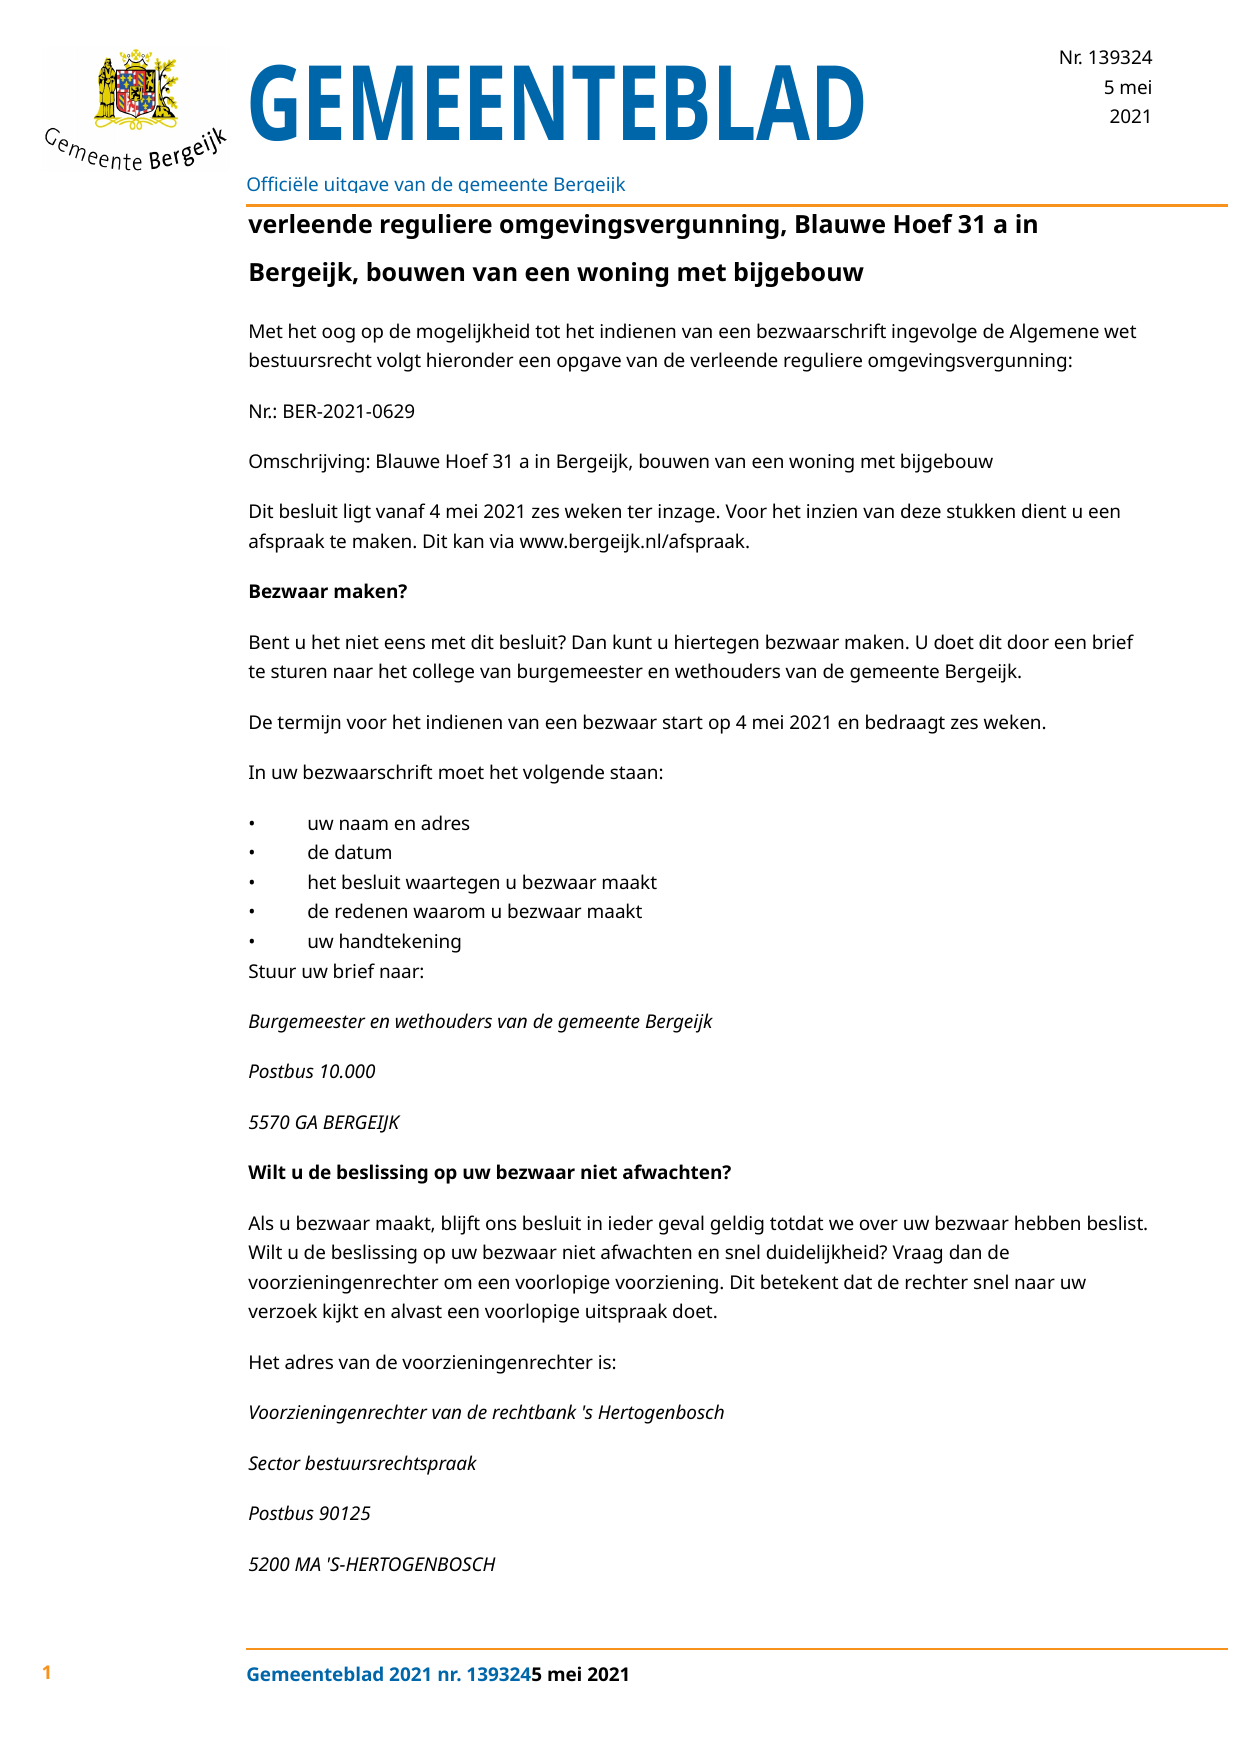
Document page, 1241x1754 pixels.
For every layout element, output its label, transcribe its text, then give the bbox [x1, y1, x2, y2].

list uw naam en adres [248, 810, 1152, 836]
text Postbus 90125 [248, 1500, 1152, 1526]
text Met het oog op de mogelijkheid tot het indienen van een bezwaarschrift ingevolge de Algemene wet bestuursrecht volgt hieronder een opgave van de verleende reguliere omgevingsvergunning: [248, 318, 1152, 373]
text Wilt u de beslissing op uw bezwaar niet afwachten? [248, 1159, 1152, 1185]
text Voorzieningenrechter van de rechtbank 's Hertogenbosch [248, 1399, 1152, 1425]
picture [41, 47, 231, 172]
text Omschrijving: Blauwe Hoef 31 a in Bergeijk, bouwen van een woning met bijgebouw [248, 448, 1152, 474]
text Bent u het niet eens met dit besluit? Dan kunt u hiertegen bezwaar maken. U doet dit door een brief te sturen naar het college van burgemeester en wethouders van de gemeente Bergeijk. [248, 629, 1152, 684]
text Het adres van de voorzieningenrechter is: [248, 1349, 1152, 1375]
text Als u bezwaar maakt, blijft ons besluit in ieder geval geldig totdat we over uw bezwaar hebben beslist. Wilt u de beslissing op uw bezwaar niet afwachten en snel duidelijkheid? Vraag dan de voorzieningenrechter om een voorlopige voorziening. Dit betekent dat de rechter snel naar uw verzoek kijkt en alvast een voorlopige uitspraak doet. [248, 1210, 1152, 1324]
list de redenen waarom u bezwaar maakt [248, 899, 1152, 924]
text Stuur uw brief naar: [248, 958, 1152, 984]
text verleende reguliere omgevingsvergunning, Blauwe Hoef 31 a in Bergeijk, bouwen van een woning met bijgebouw [248, 207, 1152, 288]
text Bezwaar maken? [248, 579, 1152, 604]
text Dit besluit ligt vanaf 4 mei 2021 zes weken ter inzage. Voor het inzien van deze stukken dient u een afspraak te maken. Dit kan via www.bergeijk.nl/afspraak. [248, 499, 1152, 554]
list het besluit waartegen u bezwaar maakt [248, 869, 1152, 895]
text 5200 MA 'S-HERTOGENBOSCH [248, 1551, 1152, 1577]
list de datum [248, 839, 1152, 865]
list uw handtekening [248, 928, 1152, 954]
text Sector bestuursrechtspraak [248, 1450, 1152, 1476]
text De termijn voor het indienen van een bezwaar start op 4 mei 2021 en bedraagt zes weken. [248, 709, 1152, 735]
text 5570 GA BERGEIJK [248, 1109, 1152, 1135]
text Nr.: BER-2021-0629 [248, 398, 1152, 424]
text In uw bezwaarschrift moet het volgende staan: [248, 759, 1152, 785]
text Postbus 10.000 [248, 1059, 1152, 1084]
text Burgemeester en wethouders van de gemeente Bergeijk [248, 1008, 1152, 1034]
